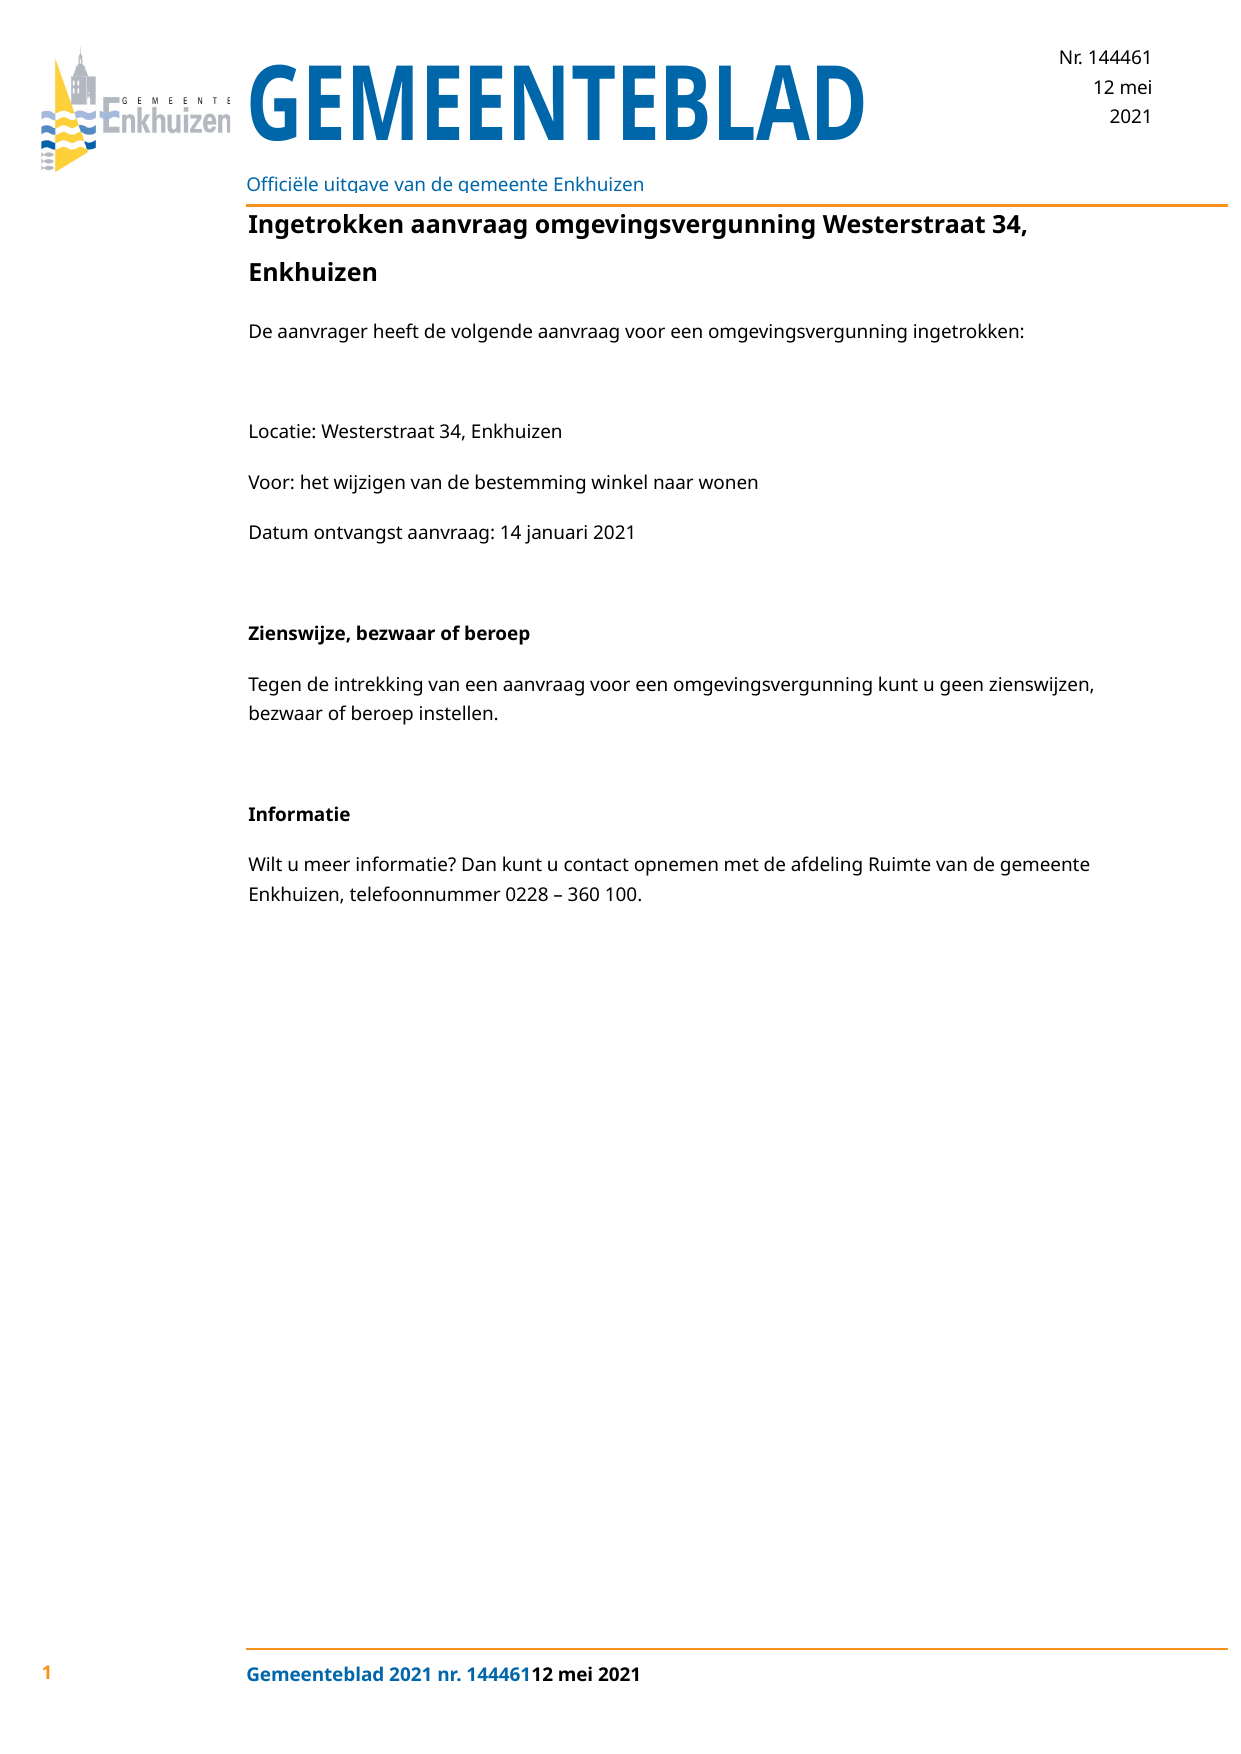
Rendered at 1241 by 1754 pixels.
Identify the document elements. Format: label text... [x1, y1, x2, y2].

text De aanvrager heeft de volgende aanvraag voor een omgevingsvergunning ingetrokken: [248, 318, 1152, 344]
text Informatie [248, 801, 1152, 827]
text Datum ontvangst aanvraag: 14 januari 2021 [248, 519, 1152, 545]
text Locatie: Westerstraat 34, Enkhuizen [248, 419, 1152, 444]
text Voor: het wijzigen van de bestemming winkel naar wonen [248, 469, 1152, 495]
text Tegen de intrekking van een aanvraag voor een omgevingsvergunning kunt u geen zienswijzen, bezwaar of beroep instellen. [248, 671, 1152, 726]
text Ingetrokken aanvraag omgevingsvergunning Westerstraat 34, Enkhuizen [248, 207, 1152, 288]
picture [41, 47, 231, 172]
text Zienswijze, bezwaar of beroep [248, 620, 1152, 646]
text Wilt u meer informatie? Dan kunt u contact opnemen met de afdeling Ruimte van de gemeente Enkhuizen, telefoonnummer 0228 – 360 100. [248, 852, 1152, 907]
